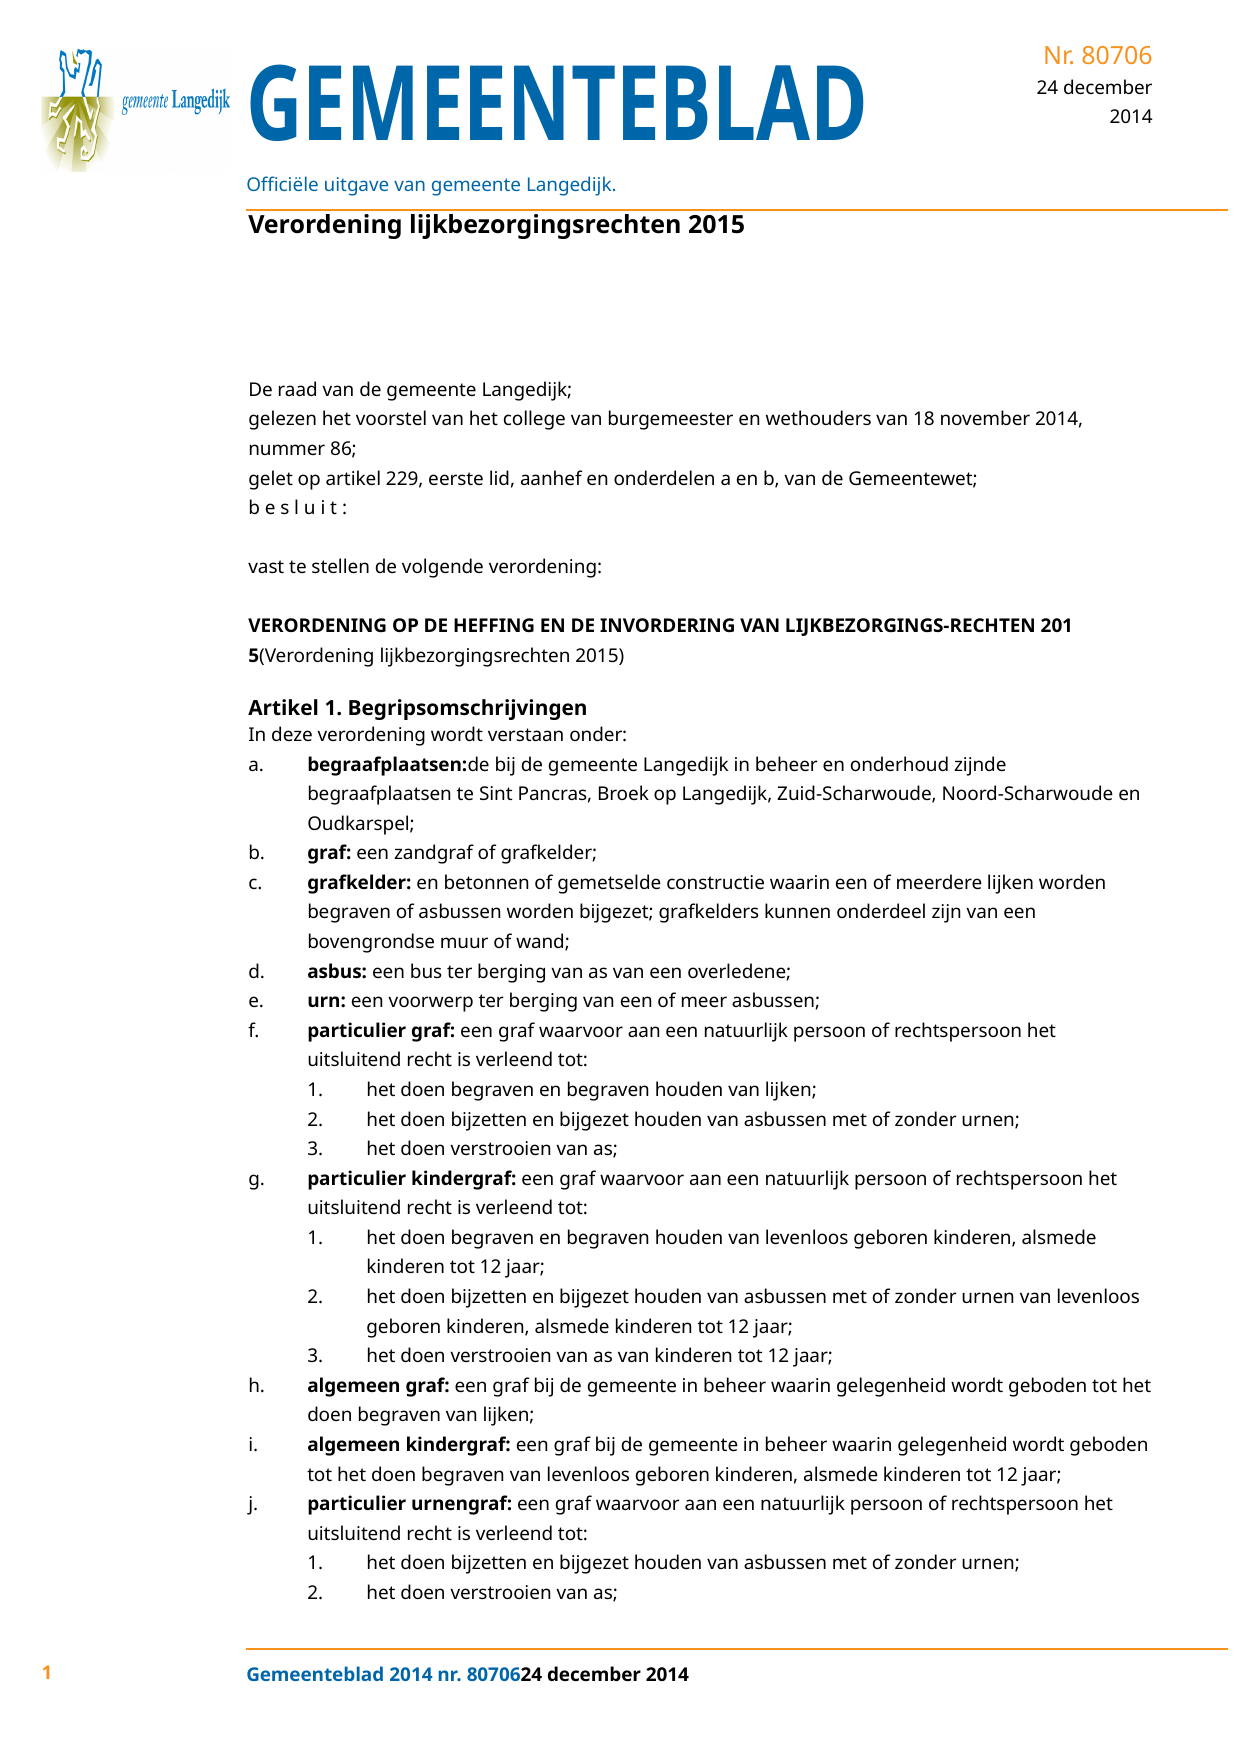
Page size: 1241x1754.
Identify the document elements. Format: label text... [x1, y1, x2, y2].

list het doen bijzetten en bijgezet houden van asbussen met of zonder urnen; [307, 1106, 1152, 1131]
list het doen verstrooien van as; [307, 1579, 1152, 1605]
list particulier graf: een graf waarvoor aan een natuurlijk persoon of rechtspersoon het uitsluitend recht is verleend tot: [248, 1017, 1152, 1072]
list particulier urnengraf: een graf waarvoor aan een natuurlijk persoon of rechtspersoon het uitsluitend recht is verleend tot: [248, 1490, 1152, 1546]
list het doen bijzetten en bijgezet houden van asbussen met of zonder urnen; [307, 1549, 1152, 1575]
list het doen begraven en begraven houden van lijken; [307, 1076, 1152, 1102]
list asbus: een bus ter berging van as van een overledene; [248, 958, 1152, 983]
list particulier kindergraf: een graf waarvoor aan een natuurlijk persoon of rechtspersoon het uitsluitend recht is verleend tot: [248, 1165, 1152, 1220]
list het doen begraven en begraven houden van levenloos geboren kinderen, alsmede kinderen tot 12 jaar; [307, 1224, 1152, 1279]
text De raad van de gemeente Langedijk; [248, 376, 1152, 402]
list algemeen kindergraf: een graf bij de gemeente in beheer waarin gelegenheid wordt geboden tot het doen begraven van levenloos geboren kinderen, alsmede kinderen tot 12 jaar; [248, 1431, 1152, 1486]
list grafkelder: en betonnen of gemetselde constructie waarin een of meerdere lijken worden begraven of asbussen worden bijgezet; grafkelders kunnen onderdeel zijn van een bovengrondse muur of wand; [248, 869, 1152, 954]
text In deze verordening wordt verstaan onder: [248, 721, 1152, 747]
list begraafplaatsen:de bij de gemeente Langedijk in beheer en onderhoud zijnde begraafplaatsen te Sint Pancras, Broek op Langedijk, Zuid-Scharwoude, Noord-Scharwoude en Oudkarspel; [248, 751, 1152, 836]
text VERORDENING OP DE HEFFING EN DE INVORDERING VAN LIJKBEZORGINGS-RECHTEN 201 5(Verordening lijkbezorgingsrechten 2015) [248, 613, 1152, 668]
text vast te stellen de volgende verordening: [248, 553, 1152, 579]
list graf: een zandgraf of grafkelder; [248, 839, 1152, 865]
text gelet op artikel 229, eerste lid, aanhef en onderdelen a en b, van de Gemeentewet; [248, 465, 1152, 491]
list het doen verstrooien van as van kinderen tot 12 jaar; [307, 1342, 1152, 1368]
text Artikel 1. Begripsomschrijvingen [248, 693, 1152, 721]
list het doen verstrooien van as; [307, 1135, 1152, 1161]
list urn: een voorwerp ter berging van een of meer asbussen; [248, 987, 1152, 1013]
text gelezen het voorstel van het college van burgemeester en wethouders van 18 november 2014, nummer 86; [248, 406, 1152, 461]
text Verordening lijkbezorgingsrechten 2015 [248, 211, 1152, 241]
list algemeen graf: een graf bij de gemeente in beheer waarin gelegenheid wordt geboden tot het doen begraven van lijken; [248, 1372, 1152, 1427]
text b e s l u i t : [248, 494, 1152, 520]
list het doen bijzetten en bijgezet houden van asbussen met of zonder urnen van levenloos geboren kinderen, alsmede kinderen tot 12 jaar; [307, 1283, 1152, 1338]
picture [41, 47, 231, 172]
